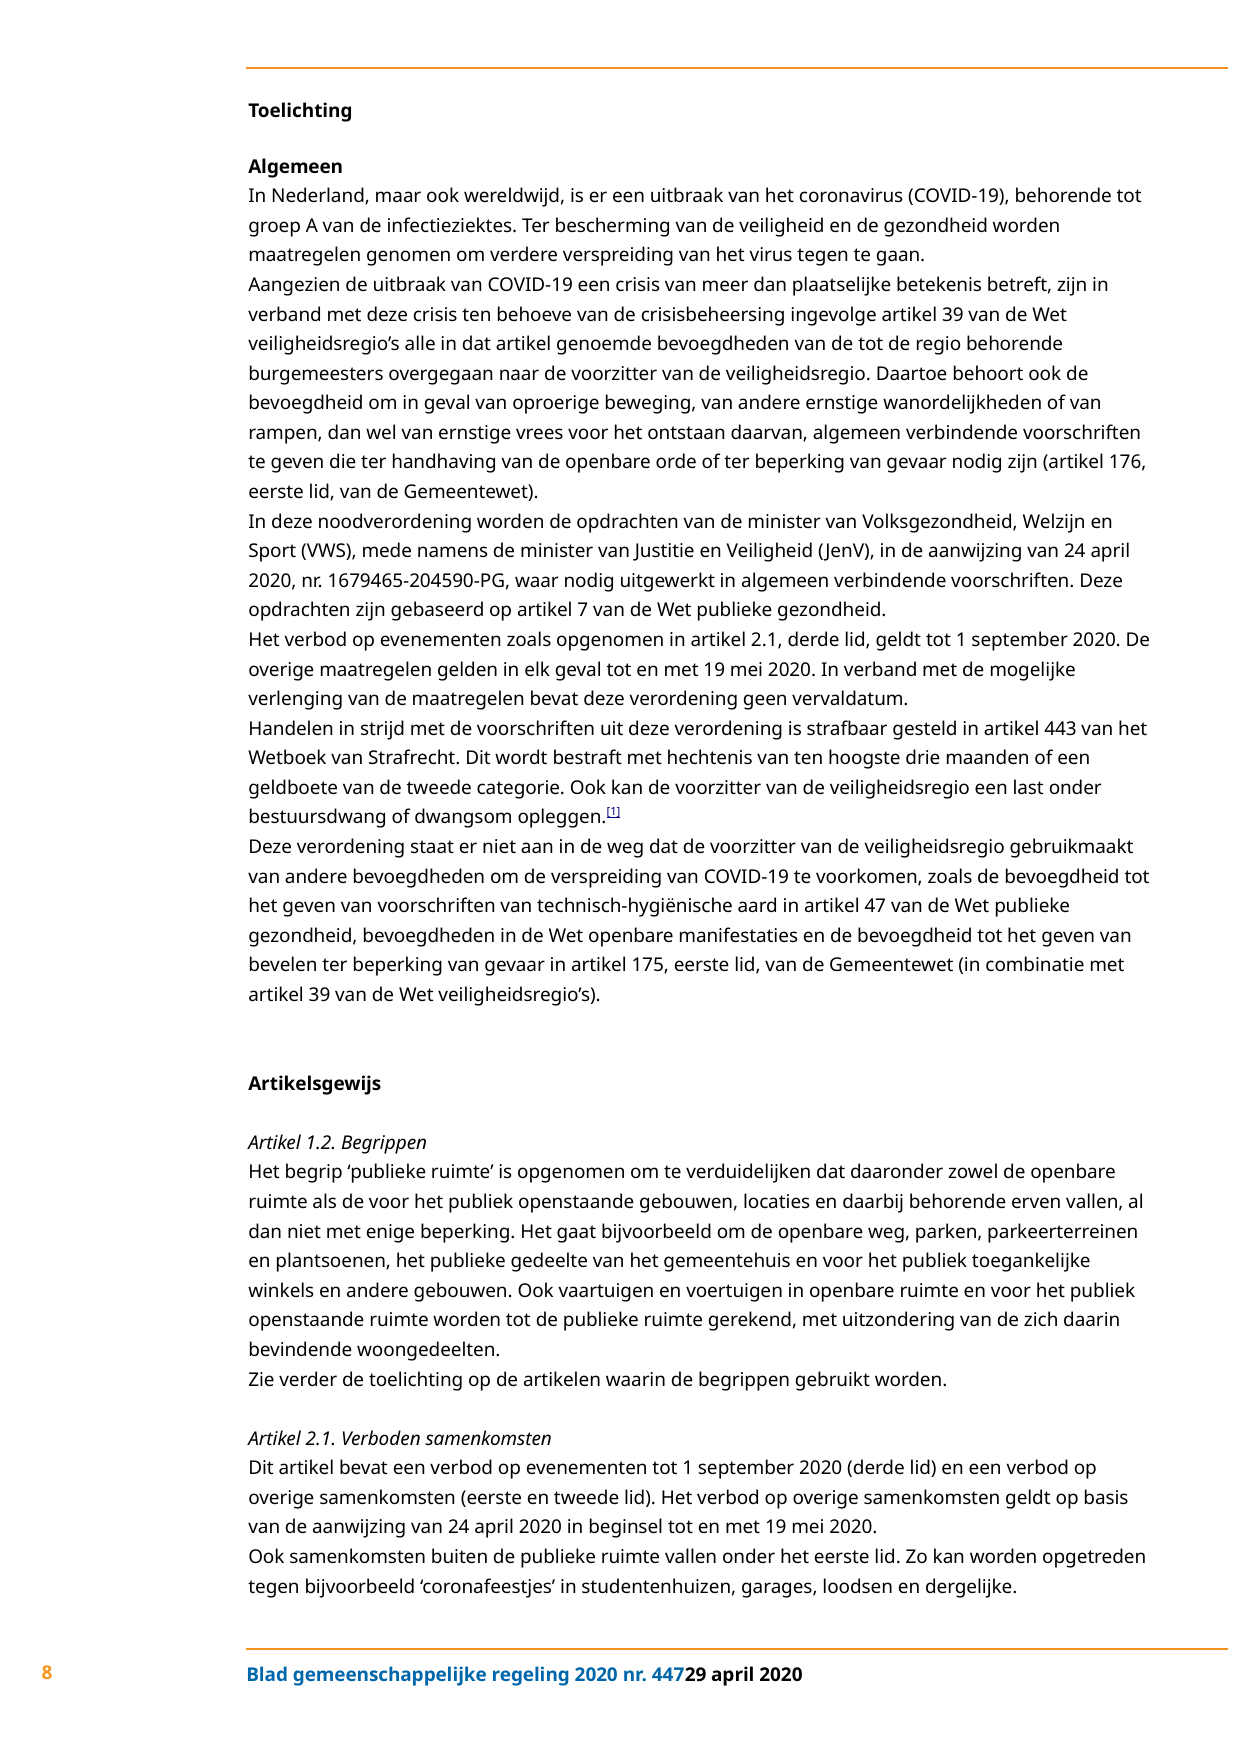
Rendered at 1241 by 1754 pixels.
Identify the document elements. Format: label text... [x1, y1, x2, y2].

text Ook samenkomsten buiten de publieke ruimte vallen onder het eerste lid. Zo kan worden opgetreden tegen bijvoorbeeld ‘coronafeestjes’ in studentenhuizen, garages, loodsen en dergelijke. [248, 1543, 1152, 1599]
text Toelichting [248, 95, 1152, 123]
text In deze noodverordening worden de opdrachten van de minister van Volksgezondheid, Welzijn en Sport (VWS), mede namens de minister van Justitie en Veiligheid (JenV), in de aanwijzing van 24 april 2020, nr. 1679465-204590-PG, waar nodig uitgewerkt in algemeen verbindende voorschriften. Deze opdrachten zijn gebaseerd op artikel 7 van de Wet publieke gezondheid. [248, 508, 1152, 622]
text Algemeen [248, 153, 1152, 179]
text Handelen in strijd met de voorschriften uit deze verordening is strafbaar gesteld in artikel 443 van het Wetboek van Strafrecht. Dit wordt bestraft met hechtenis van ten hoogste drie maanden of een geldboete van de tweede categorie. Ook kan de voorzitter van de veiligheidsregio een last onder bestuursdwang of dwangsom opleggen.[1] [248, 715, 1152, 829]
text Dit artikel bevat een verbod op evenementen tot 1 september 2020 (derde lid) en een verbod op overige samenkomsten (eerste en tweede lid). Het verbod op overige samenkomsten geldt op basis van de aanwijzing van 24 april 2020 in beginsel tot en met 19 mei 2020. [248, 1454, 1152, 1539]
text In Nederland, maar ook wereldwijd, is er een uitbraak van het coronavirus (COVID-19), behorende tot groep A van de infectieziektes. Ter bescherming van de veiligheid en de gezondheid worden maatregelen genomen om verdere verspreiding van het virus tegen te gaan. [248, 182, 1152, 267]
text Het verbod op evenementen zoals opgenomen in artikel 2.1, derde lid, geldt tot 1 september 2020. De overige maatregelen gelden in elk geval tot en met 19 mei 2020. In verband met de mogelijke verlenging van de maatregelen bevat deze verordening geen vervaldatum. [248, 626, 1152, 711]
text Artikelsgewijs [248, 1070, 1152, 1096]
text Het begrip ‘publieke ruimte’ is opgenomen om te verduidelijken dat daaronder zowel de openbare ruimte als de voor het publiek openstaande gebouwen, locaties en daarbij behorende erven vallen, al dan niet met enige beperking. Het gaat bijvoorbeeld om de openbare weg, parken, parkeerterreinen en plantsoenen, het publieke gedeelte van het gemeentehuis en voor het publiek toegankelijke winkels en andere gebouwen. Ook vaartuigen en voertuigen in openbare ruimte en voor het publiek openstaande ruimte worden tot de publieke ruimte gerekend, met uitzondering van de zich daarin bevindende woongedeelten. [248, 1159, 1152, 1362]
text Artikel 2.1. Verboden samenkomsten [248, 1425, 1152, 1451]
picture [41, 47, 231, 172]
text Aangezien de uitbraak van COVID-19 een crisis van meer dan plaatselijke betekenis betreft, zijn in verband met deze crisis ten behoeve van de crisisbeheersing ingevolge artikel 39 van de Wet veiligheidsregio’s alle in dat artikel genoemde bevoegdheden van de tot de regio behorende burgemeesters overgegaan naar de voorzitter van de veiligheidsregio. Daartoe behoort ook de bevoegdheid om in geval van oproerige beweging, van andere ernstige wanordelijkheden of van rampen, dan wel van ernstige vrees voor het ontstaan daarvan, algemeen verbindende voorschriften te geven die ter handhaving van de openbare orde of ter beperking van gevaar nodig zijn (artikel 176, eerste lid, van de Gemeentewet). [248, 271, 1152, 504]
text Zie verder de toelichting op de artikelen waarin de begrippen gebruikt worden. [248, 1366, 1152, 1392]
text Artikel 1.2. Begrippen [248, 1129, 1152, 1155]
text Deze verordening staat er niet aan in de weg dat de voorzitter van de veiligheidsregio gebruikmaakt van andere bevoegdheden om de verspreiding van COVID-19 te voorkomen, zoals de bevoegdheid tot het geven van voorschriften van technisch-hygiënische aard in artikel 47 van de Wet publieke gezondheid, bevoegdheden in de Wet openbare manifestaties en de bevoegdheid tot het geven van bevelen ter beperking van gevaar in artikel 175, eerste lid, van de Gemeentewet (in combinatie met artikel 39 van de Wet veiligheidsregio’s). [248, 833, 1152, 1007]
